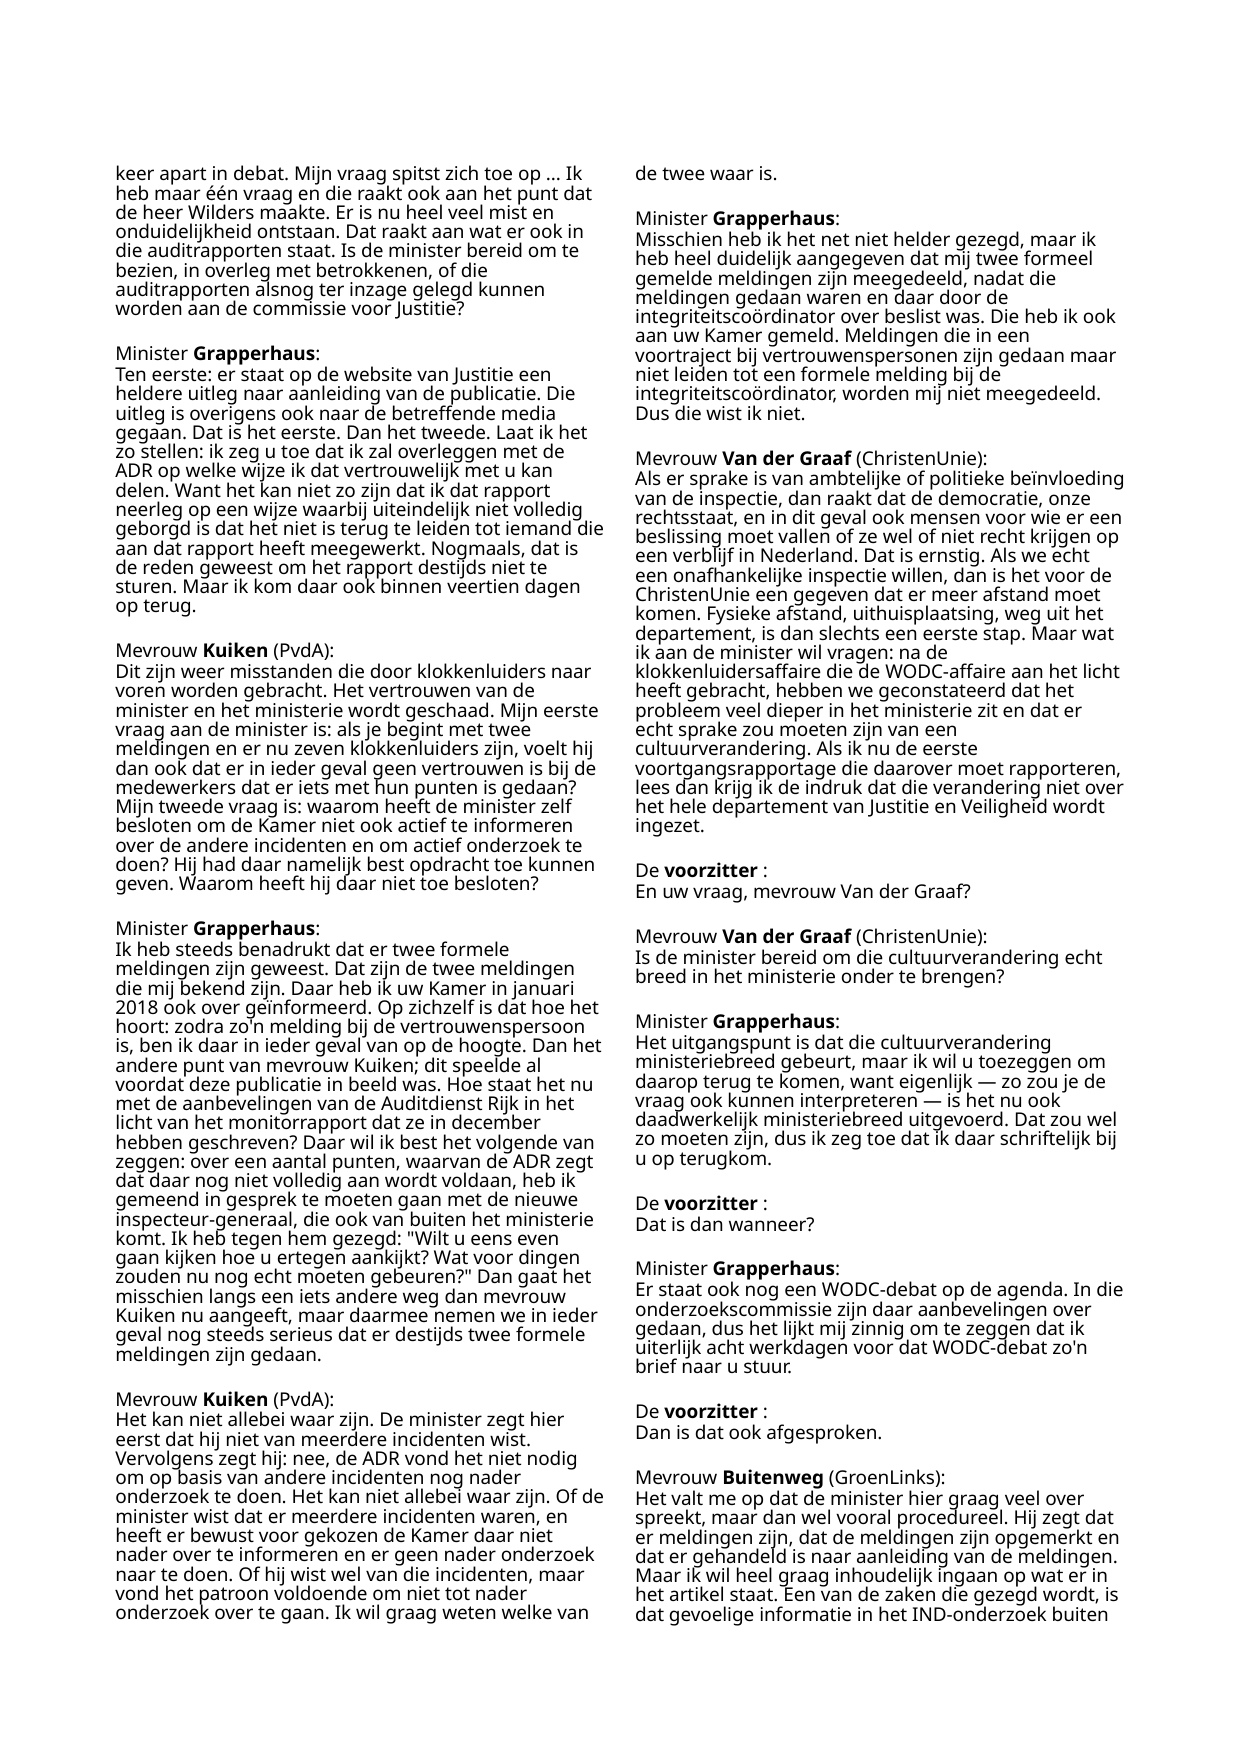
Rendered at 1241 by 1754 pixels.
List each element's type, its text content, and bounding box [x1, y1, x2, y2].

text De voorzitter : [635, 857, 1125, 883]
text Ik heb steeds benadrukt dat er twee formele meldingen zijn geweest. Dat zijn de twee meldingen die mij bekend zijn. Daar heb ik uw Kamer in januari 2018 ook over geïnformeerd. Op zichzelf is dat hoe het hoort: zodra zo'n melding bij de vertrouwenspersoon is, ben ik daar in ieder geval van op de hoogte. Dan het andere punt van mevrouw Kuiken; dit speelde al voordat deze publicatie in beeld was. Hoe staat het nu met de aanbevelingen van de Auditdienst Rijk in het licht van het monitorrapport dat ze in december hebben geschreven? Daar wil ik best het volgende van zeggen: over een aantal punten, waarvan de ADR zegt dat daar nog niet volledig aan wordt voldaan, heb ik gemeend in gesprek te moeten gaan met de nieuwe inspecteur-generaal, die ook van buiten het ministerie komt. Ik heb tegen hem gezegd: "Wilt u eens even gaan kijken hoe u ertegen aankijkt? Wat voor dingen zouden nu nog echt moeten gebeuren?" Dan gaat het misschien langs een iets andere weg dan mevrouw Kuiken nu aangeeft, maar daarmee nemen we in ieder geval nog steeds serieus dat er destijds twee formele meldingen zijn gedaan. [115, 941, 605, 1365]
text De voorzitter : [635, 1398, 1125, 1424]
text Het kan niet allebei waar zijn. De minister zegt hier eerst dat hij niet van meerdere incidenten wist. Vervolgens zegt hij: nee, de ADR vond het niet nodig om op basis van andere incidenten nog nader onderzoek te doen. Het kan niet allebei waar zijn. Of de minister wist dat er meerdere incidenten waren, en heeft er bewust voor gekozen de Kamer daar niet nader over te informeren en er geen nader onderzoek naar te doen. Of hij wist wel van die incidenten, maar vond het patroon voldoende om niet tot nader onderzoek over te gaan. Ik wil graag weten welke van [115, 1411, 605, 1623]
text Mevrouw Kuiken (PvdA): [115, 1386, 605, 1411]
text Dan is dat ook afgesproken. [635, 1424, 1125, 1443]
text Het valt me op dat de minister hier graag veel over spreekt, maar dan wel vooral procedureel. Hij zegt dat er meldingen zijn, dat de meldingen zijn opgemerkt en dat er gehandeld is naar aanleiding van de meldingen. Maar ik wil heel graag inhoudelijk ingaan op wat er in het artikel staat. Een van de zaken die gezegd wordt, is dat gevoelige informatie in het IND-onderzoek buiten [635, 1490, 1125, 1625]
text Minister Grapperhaus: [635, 1008, 1125, 1034]
text Misschien heb ik het net niet helder gezegd, maar ik heb heel duidelijk aangegeven dat mij twee formeel gemelde meldingen zijn meegedeeld, nadat die meldingen gedaan waren en daar door de integriteitscoördinator over beslist was. Die heb ik ook aan uw Kamer gemeld. Meldingen die in een voortraject bij vertrouwenspersonen zijn gedaan maar niet leiden tot een formele melding bij de integriteitscoördinator, worden mij niet meegedeeld. Dus die wist ik niet. [635, 231, 1125, 424]
text Mevrouw Van der Graaf (ChristenUnie): [635, 445, 1125, 470]
text Minister Grapperhaus: [635, 1256, 1125, 1281]
text Minister Grapperhaus: [115, 340, 605, 366]
text Mevrouw Van der Graaf (ChristenUnie): [635, 923, 1125, 949]
text Er staat ook nog een WODC-debat op de agenda. In die onderzoekscommissie zijn daar aanbevelingen over gedaan, dus het lijkt mij zinnig om te zeggen dat ik uiterlijk acht werkdagen voor dat WODC-debat zo'n brief naar u stuur. [635, 1281, 1125, 1378]
text En uw vraag, mevrouw Van der Graaf? [635, 883, 1125, 902]
text Is de minister bereid om die cultuurverandering echt breed in het ministerie onder te brengen? [635, 949, 1125, 987]
text Minister Grapperhaus: [635, 205, 1125, 231]
text Als er sprake is van ambtelijke of politieke beïnvloeding van de inspectie, dan raakt dat de democratie, onze rechtsstaat, en in dit geval ook mensen voor wie er een beslissing moet vallen of ze wel of niet recht krijgen op een verblijf in Nederland. Dat is ernstig. Als we echt een onafhankelijke inspectie willen, dan is het voor de ChristenUnie een gegeven dat er meer afstand moet komen. Fysieke afstand, uithuisplaatsing, weg uit het departement, is dan slechts een eerste stap. Maar wat ik aan de minister wil vragen: na de klokkenluidersaffaire die de WODC-affaire aan het licht heeft gebracht, hebben we geconstateerd dat het probleem veel dieper in het ministerie zit en dat er echt sprake zou moeten zijn van een cultuurverandering. Als ik nu de eerste voortgangsrapportage die daarover moet rapporteren, lees dan krijg ik de indruk dat die verandering niet over het hele departement van Justitie en Veiligheid wordt ingezet. [635, 470, 1125, 837]
text Minister Grapperhaus: [115, 915, 605, 941]
text Dat is dan wanneer? [635, 1216, 1125, 1235]
text keer apart in debat. Mijn vraag spitst zich toe op ... Ik heb maar één vraag en die raakt ook aan het punt dat de heer Wilders maakte. Er is nu heel veel mist en onduidelijkheid ontstaan. Dat raakt aan wat er ook in die auditrapporten staat. Is de minister bereid om te bezien, in overleg met betrokkenen, of die auditrapporten alsnog ter inzage gelegd kunnen worden aan de commissie voor Justitie? [115, 165, 605, 319]
text de twee waar is. [635, 165, 1125, 184]
text De voorzitter : [635, 1190, 1125, 1216]
text Dit zijn weer misstanden die door klokkenluiders naar voren worden gebracht. Het vertrouwen van de minister en het ministerie wordt geschaad. Mijn eerste vraag aan de minister is: als je begint met twee meldingen en er nu zeven klokkenluiders zijn, voelt hij dan ook dat er in ieder geval geen vertrouwen is bij de medewerkers dat er iets met hun punten is gedaan? Mijn tweede vraag is: waarom heeft de minister zelf besloten om de Kamer niet ook actief te informeren over de andere incidenten en om actief onderzoek te doen? Hij had daar namelijk best opdracht toe kunnen geven. Waarom heeft hij daar niet toe besloten? [115, 663, 605, 894]
text Het uitgangspunt is dat die cultuurverandering ministeriebreed gebeurt, maar ik wil u toezeggen om daarop terug te komen, want eigenlijk — zo zou je de vraag ook kunnen interpreteren — is het nu ook daadwerkelijk ministeriebreed uitgevoerd. Dat zou wel zo moeten zijn, dus ik zeg toe dat ik daar schriftelijk bij u op terugkom. [635, 1034, 1125, 1169]
text Mevrouw Kuiken (PvdA): [115, 637, 605, 663]
text Mevrouw Buitenweg (GroenLinks): [635, 1464, 1125, 1490]
text Ten eerste: er staat op de website van Justitie een heldere uitleg naar aanleiding van de publicatie. Die uitleg is overigens ook naar de betreffende media gegaan. Dat is het eerste. Dan het tweede. Laat ik het zo stellen: ik zeg u toe dat ik zal overleggen met de ADR op welke wijze ik dat vertrouwelijk met u kan delen. Want het kan niet zo zijn dat ik dat rapport neerleg op een wijze waarbij uiteindelijk niet volledig geborgd is dat het niet is terug te leiden tot iemand die aan dat rapport heeft meegewerkt. Nogmaals, dat is de reden geweest om het rapport destijds niet te sturen. Maar ik kom daar ook binnen veertien dagen op terug. [115, 366, 605, 617]
